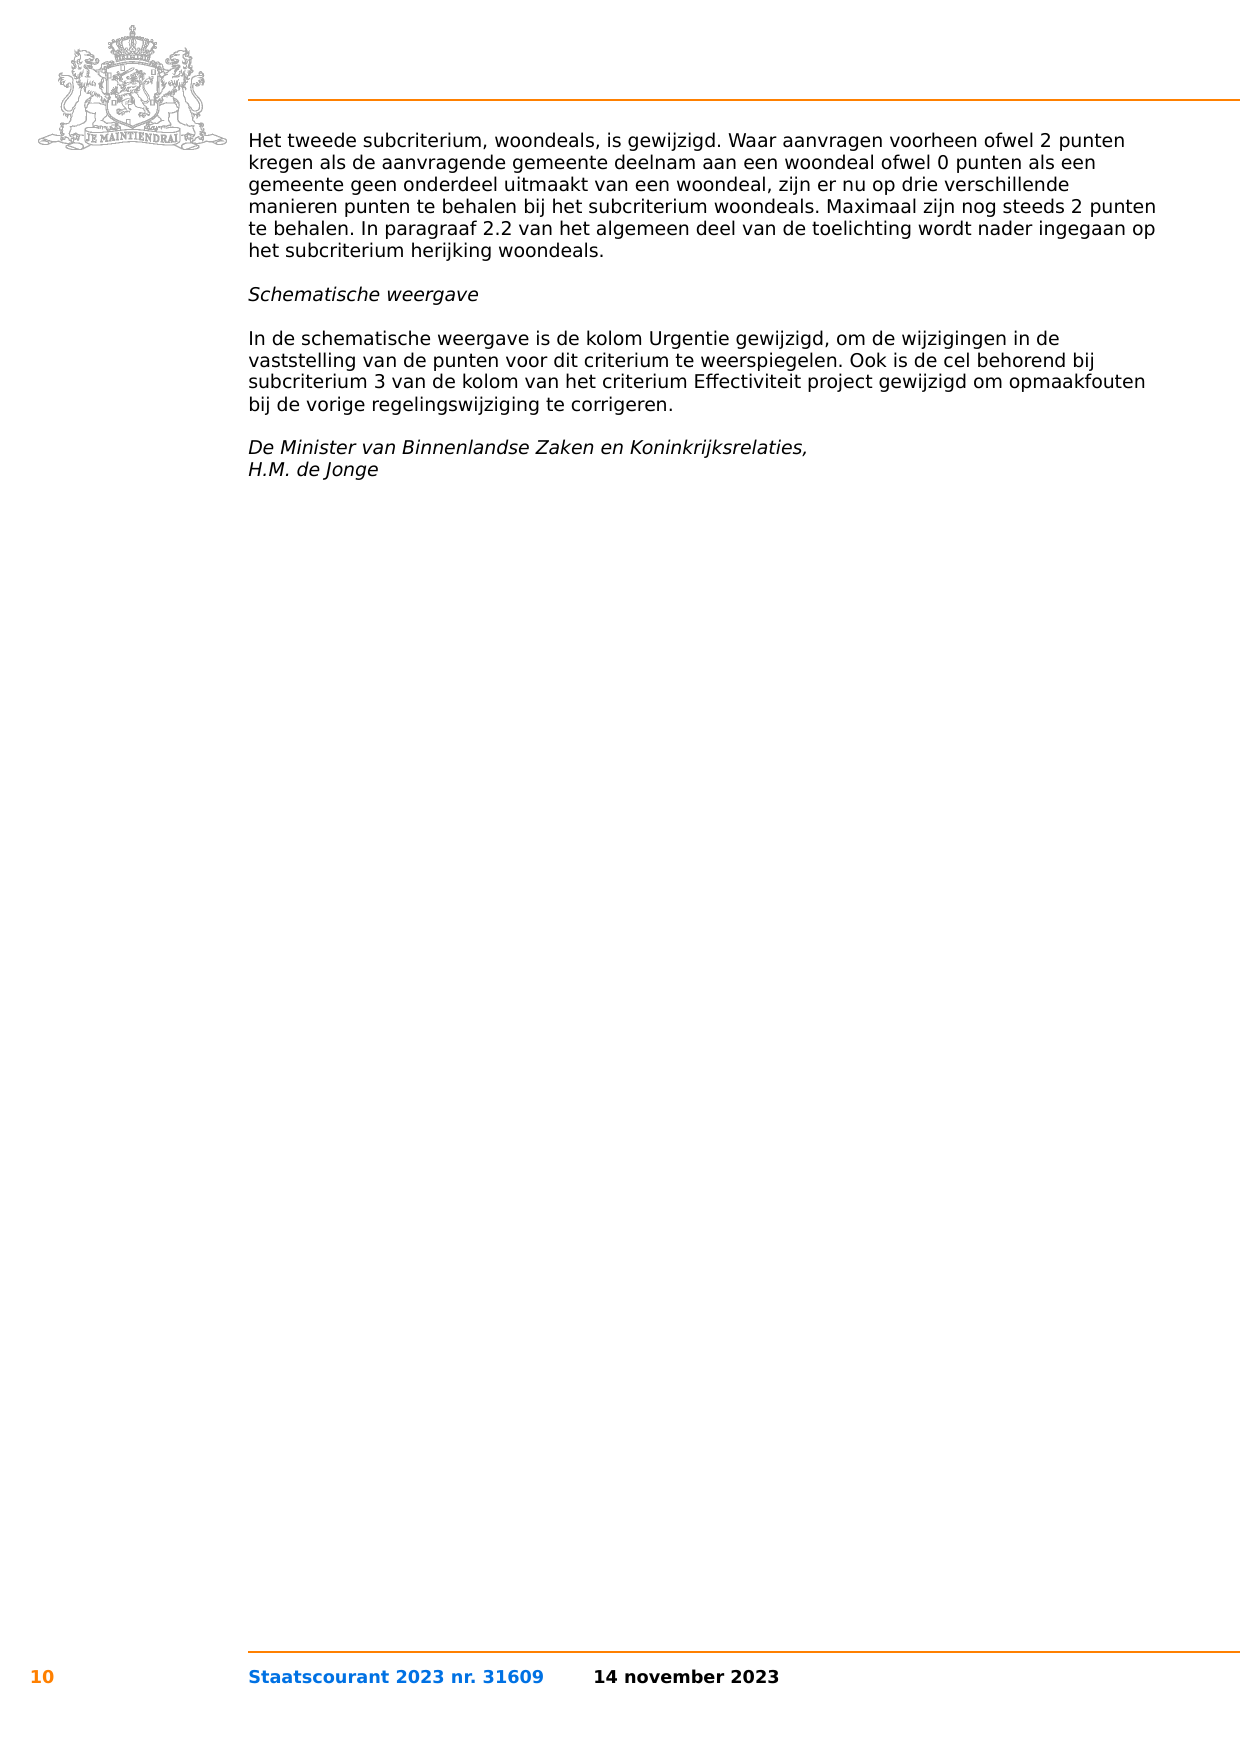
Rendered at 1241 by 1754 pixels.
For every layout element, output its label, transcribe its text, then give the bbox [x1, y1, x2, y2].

subtitle Schematische weergave [248, 284, 1163, 306]
text Het tweede subcriterium, woondeals, is gewijzigd. Waar aanvragen voorheen ofwel 2 punten kregen als de aanvragende gemeente deelnam aan een woondeal ofwel 0 punten als een gemeente geen onderdeel uitmaakt van een woondeal, zijn er nu op drie verschillende manieren punten te behalen bij het subcriterium woondeals. Maximaal zijn nog steeds 2 punten te behalen. In paragraaf 2.2 van het algemeen deel van de toelichting wordt nader ingegaan op het subcriterium herijking woondeals. [248, 130, 1163, 262]
text In de schematische weergave is de kolom Urgentie gewijzigd, om de wijzigingen in de vaststelling van de punten voor dit criterium te weerspiegelen. Ook is de cel behorend bij subcriterium 3 van de kolom van het criterium Effectiviteit project gewijzigd om opmaakfouten bij de vorige regelingswijziging te corrigeren. [248, 327, 1163, 415]
picture [38, 25, 227, 150]
text De Minister van Binnenlandse Zaken en Koninkrijksrelaties, H.M. de Jonge [248, 437, 1163, 481]
